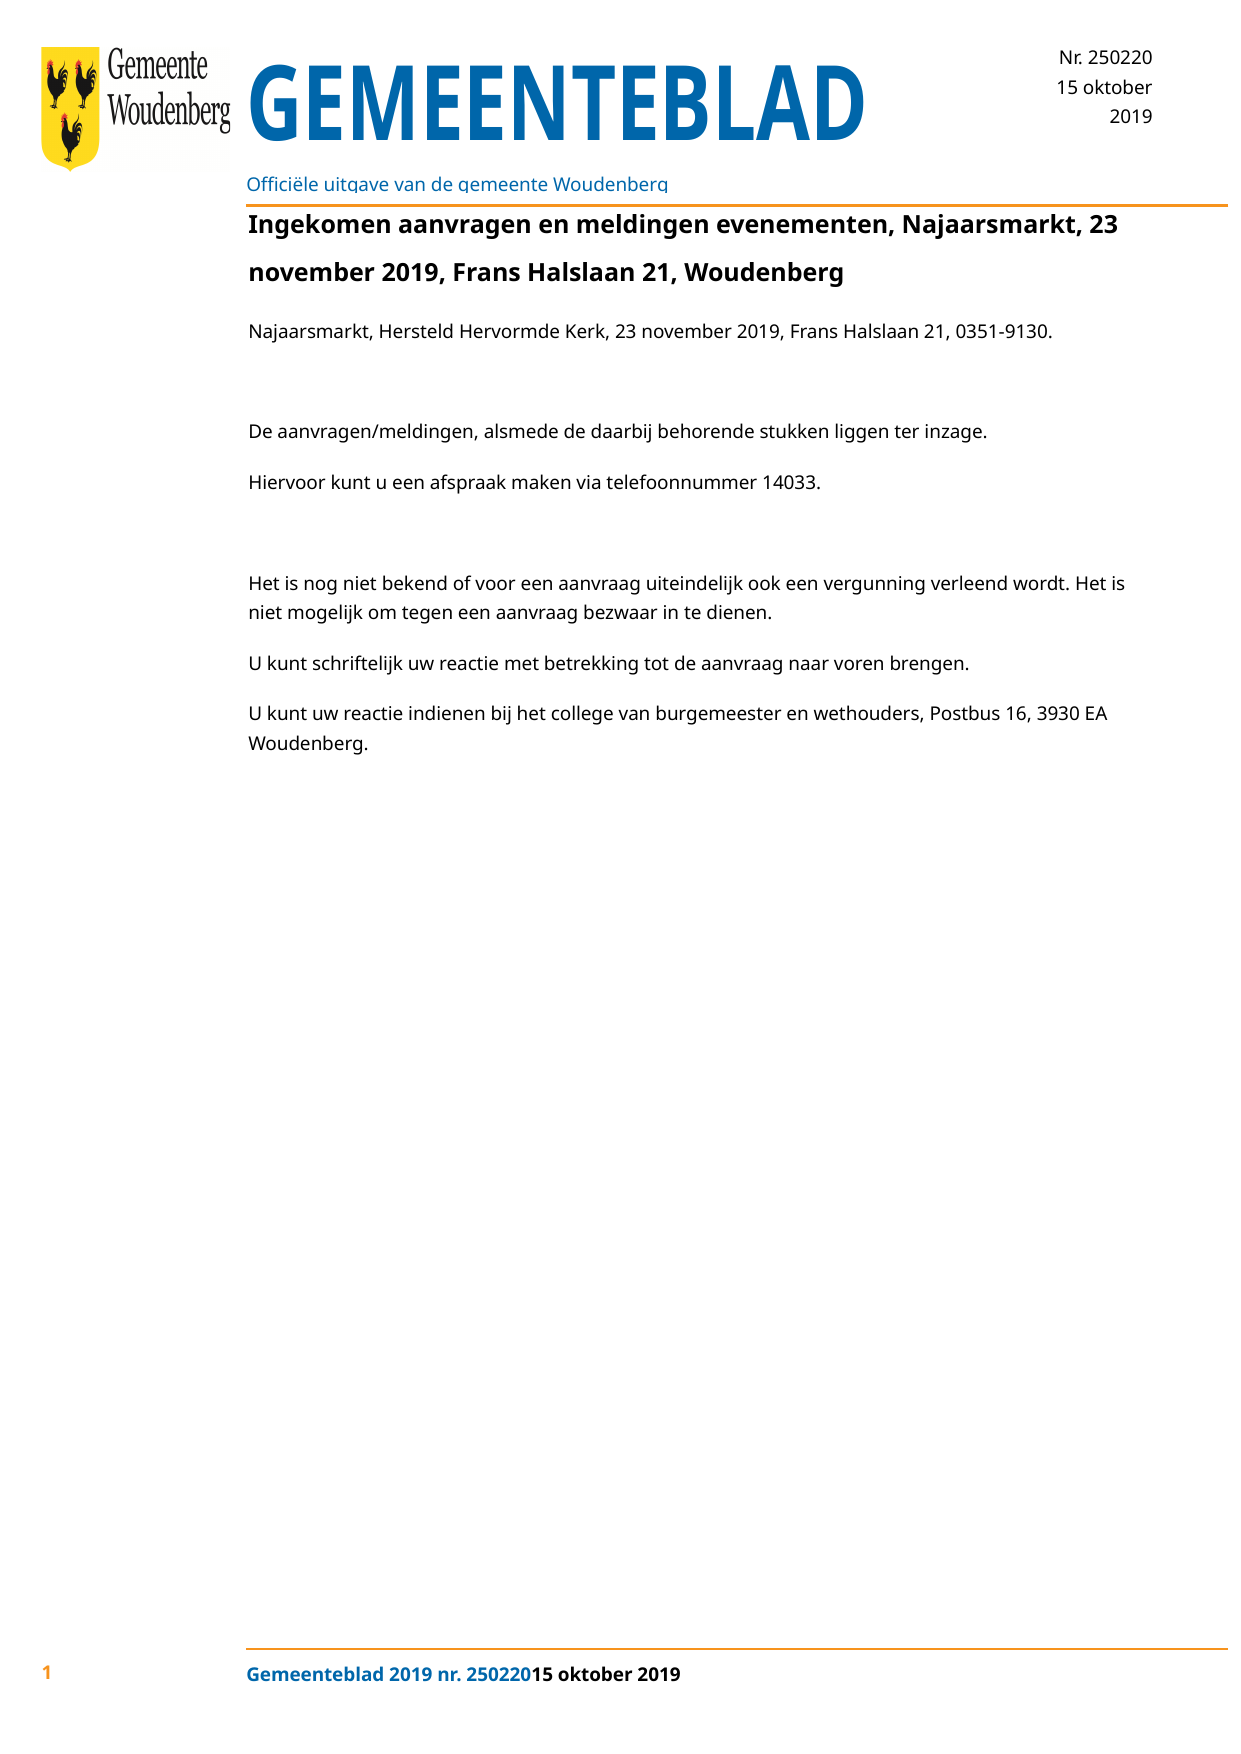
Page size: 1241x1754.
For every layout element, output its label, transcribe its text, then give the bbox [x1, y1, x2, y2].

text Najaarsmarkt, Hersteld Hervormde Kerk, 23 november 2019, Frans Halslaan 21, 0351-9130. [248, 318, 1152, 344]
text U kunt uw reactie indienen bij het college van burgemeester en wethouders, Postbus 16, 3930 EA Woudenberg. [248, 700, 1152, 756]
text Ingekomen aanvragen en meldingen evenementen, Najaarsmarkt, 23 november 2019, Frans Halslaan 21, Woudenberg [248, 207, 1152, 288]
text Hiervoor kunt u een afspraak maken via telefoonnummer 14033. [248, 469, 1152, 495]
text De aanvragen/meldingen, alsmede de daarbij behorende stukken liggen ter inzage. [248, 419, 1152, 444]
text U kunt schriftelijk uw reactie met betrekking tot de aanvraag naar voren brengen. [248, 650, 1152, 676]
text Het is nog niet bekend of voor een aanvraag uiteindelijk ook een vergunning verleend wordt. Het is niet mogelijk om tegen een aanvraag bezwaar in te dienen. [248, 570, 1152, 625]
picture [41, 47, 231, 172]
